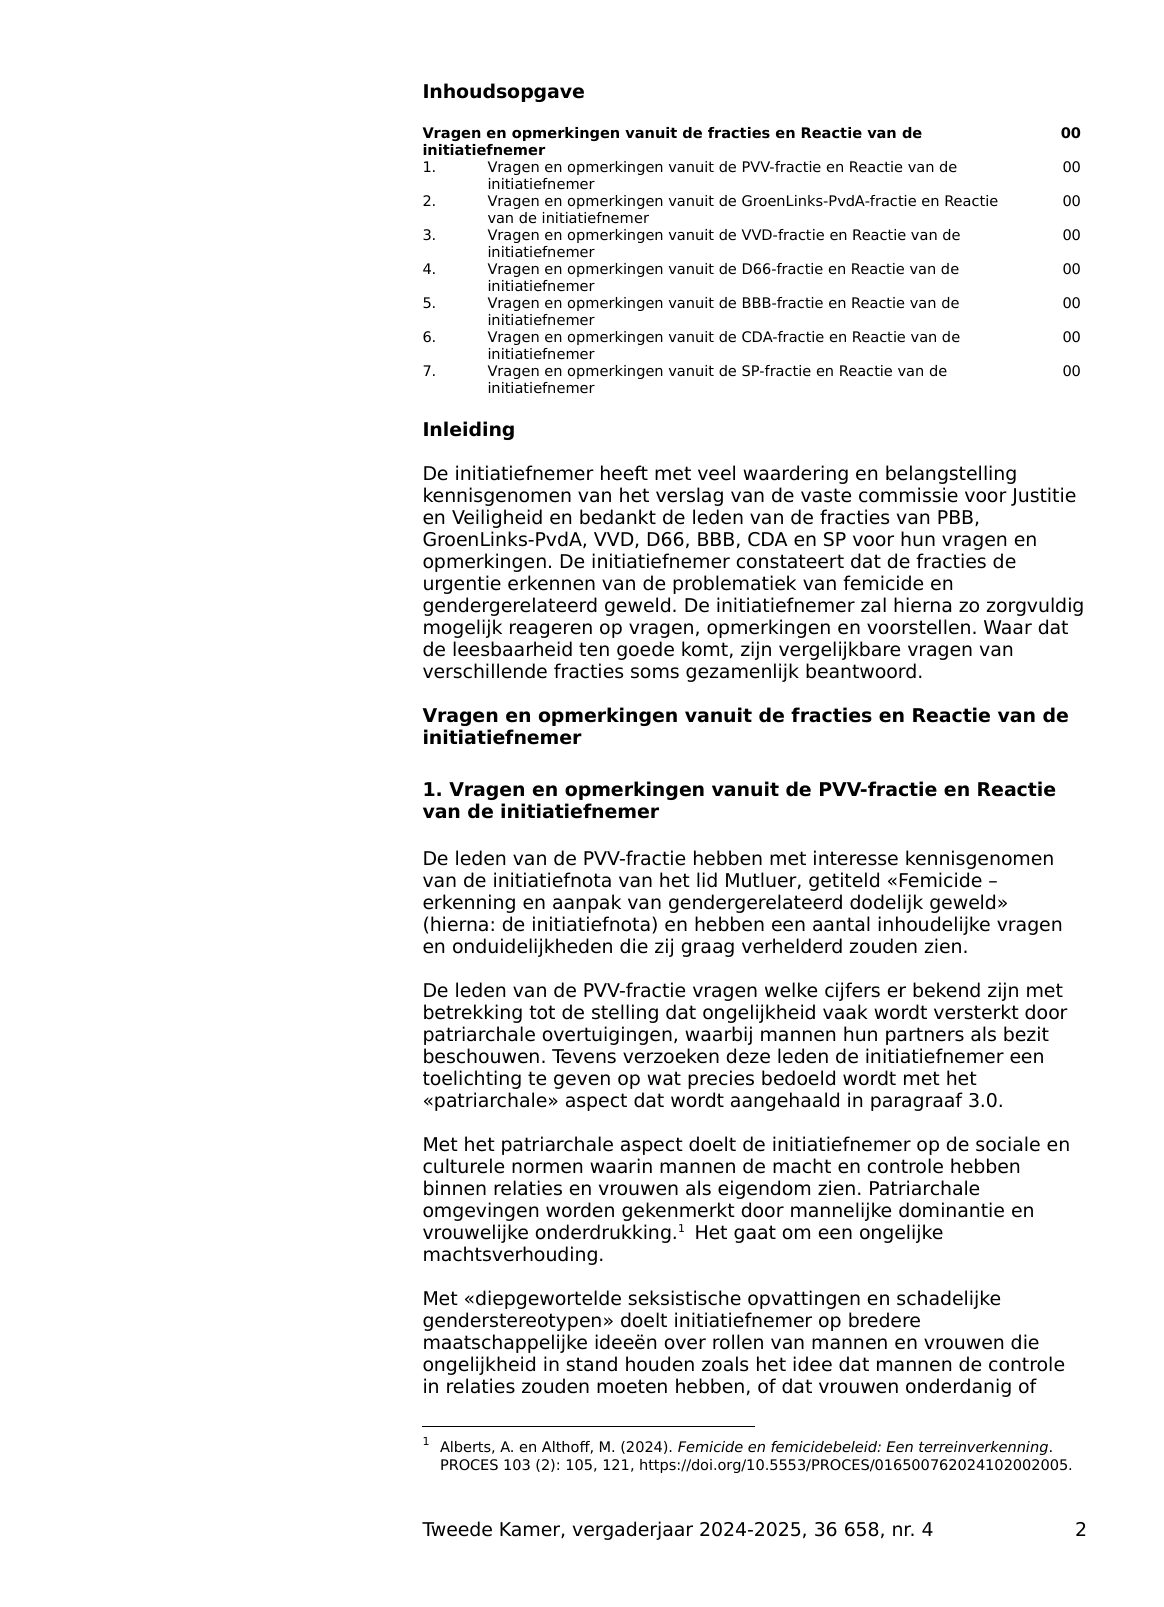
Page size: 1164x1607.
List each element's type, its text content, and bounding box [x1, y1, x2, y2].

table_cell 4. [422, 261, 481, 295]
text De leden van de PVV-fractie hebben met interesse kennisgenomen van de initiatiefnota van het lid Mutluer, getiteld «Femicide – erkenning en aanpak van gendergerelateerd dodelijk geweld» (hierna: de initiatiefnota) en hebben een aantal inhoudelijke vragen en onduidelijkheden die zij graag verhelderd zouden zien. [422, 848, 1087, 958]
table_cell 6. [422, 329, 481, 363]
table_cell 5. [422, 295, 481, 329]
table_header 00 [1013, 125, 1087, 159]
table_cell 00 [1013, 159, 1087, 193]
table_cell Vragen en opmerkingen vanuit de BBB-fractie en Reactie van de initiatiefnemer [481, 295, 1013, 329]
table_cell 1. [422, 159, 481, 193]
table_cell 00 [1013, 329, 1087, 363]
table_cell 7. [422, 363, 481, 397]
table_cell Vragen en opmerkingen vanuit de D66-fractie en Reactie van de initiatiefnemer [481, 261, 1013, 295]
subtitle Inhoudsopgave [422, 81, 1087, 103]
table_cell 00 [1013, 193, 1087, 227]
table_cell Vragen en opmerkingen vanuit de CDA-fractie en Reactie van de initiatiefnemer [481, 329, 1013, 363]
subtitle 1. Vragen en opmerkingen vanuit de PVV-fractie en Reactie van de initiatiefnemer [422, 779, 1087, 823]
table_cell Vragen en opmerkingen vanuit de GroenLinks-PvdA-fractie en Reactie van de initiatiefnemer [481, 193, 1013, 227]
table_cell 00 [1013, 295, 1087, 329]
table_cell 00 [1013, 227, 1087, 261]
table_cell 2. [422, 193, 481, 227]
text De leden van de PVV-fractie vragen welke cijfers er bekend zijn met betrekking tot de stelling dat ongelijkheid vaak wordt versterkt door patriarchale overtuigingen, waarbij mannen hun partners als bezit beschouwen. Tevens verzoeken deze leden de initiatiefnemer een toelichting te geven op wat precies bedoeld wordt met het «patriarchale» aspect dat wordt aangehaald in paragraaf 3.0. [422, 980, 1087, 1112]
table_cell 00 [1013, 363, 1087, 397]
table_cell Vragen en opmerkingen vanuit de SP-fractie en Reactie van de initiatiefnemer [481, 363, 1013, 397]
subtitle Vragen en opmerkingen vanuit de fracties en Reactie van de initiatiefnemer [422, 705, 1087, 749]
table_cell Vragen en opmerkingen vanuit de PVV-fractie en Reactie van de initiatiefnemer [481, 159, 1013, 193]
text Met «diepgewortelde seksistische opvattingen en schadelijke genderstereotypen» doelt initiatiefnemer op bredere maatschappelijke ideeën over rollen van mannen en vrouwen die ongelijkheid in stand houden zoals het idee dat mannen de controle in relaties zouden moeten hebben, of dat vrouwen onderdanig of [422, 1288, 1087, 1398]
table_cell 3. [422, 227, 481, 261]
table_header Vragen en opmerkingen vanuit de fracties en Reactie van de initiatiefnemer [422, 125, 1013, 159]
subtitle Inleiding [422, 419, 1087, 441]
text Met het patriarchale aspect doelt de initiatiefnemer op de sociale en culturele normen waarin mannen de macht en controle hebben binnen relaties en vrouwen als eigendom zien. Patriarchale omgevingen worden gekenmerkt door mannelijke dominantie en vrouwelijke onderdrukking. Het gaat om een ongelijke machtsverhouding. [422, 1134, 1087, 1266]
text Alberts, A. en Althoff, M. (2024). Femicide en femicidebeleid: Een terreinverkenning. PROCES 103 (2): 105, 121, https://doi.org/10.5553/PROCES/016500762024102002005. [422, 1435, 1087, 1474]
table_cell 00 [1013, 261, 1087, 295]
text De initiatiefnemer heeft met veel waardering en belangstelling kennisgenomen van het verslag van de vaste commissie voor Justitie en Veiligheid en bedankt de leden van de fracties van PBB, GroenLinks-PvdA, VVD, D66, BBB, CDA en SP voor hun vragen en opmerkingen. De initiatiefnemer constateert dat de fracties de urgentie erkennen van de problematiek van femicide en gendergerelateerd geweld. De initiatiefnemer zal hierna zo zorgvuldig mogelijk reageren op vragen, opmerkingen en voorstellen. Waar dat de leesbaarheid ten goede komt, zijn vergelijkbare vragen van verschillende fracties soms gezamenlijk beantwoord. [422, 463, 1087, 683]
table_cell Vragen en opmerkingen vanuit de VVD-fractie en Reactie van de initiatiefnemer [481, 227, 1013, 261]
